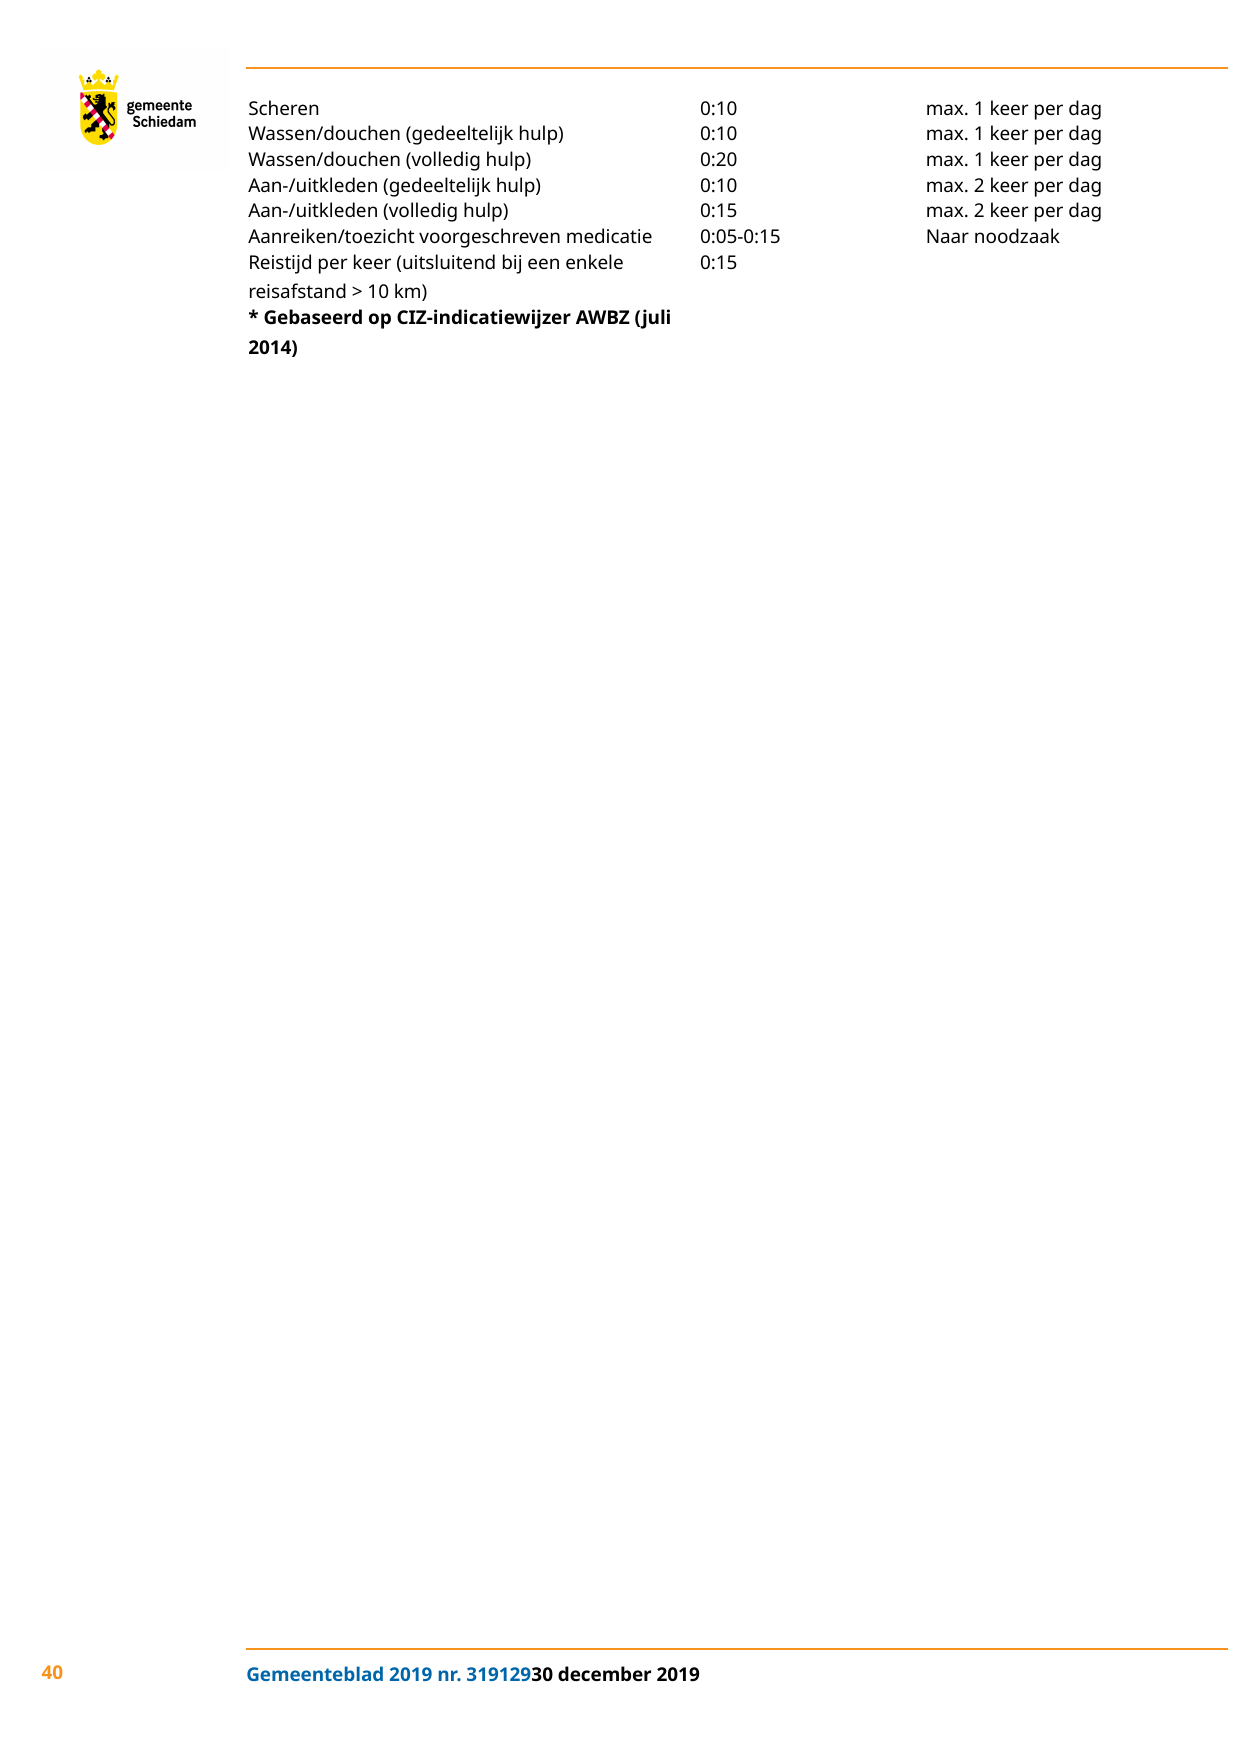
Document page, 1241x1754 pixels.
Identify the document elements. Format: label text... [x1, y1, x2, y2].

table_cell Reistijd per keer (uitsluitend bij een enkele reisafstand > 10 km) [248, 249, 700, 304]
table_cell Aan-/uitkleden (gedeeltelijk hulp) [248, 172, 700, 198]
table_cell 0:10 [700, 95, 926, 121]
table_cell 0:05-0:15 [700, 224, 926, 249]
table_cell [926, 249, 1152, 304]
table_cell * Gebaseerd op CIZ-indicatiewijzer AWBZ (juli 2014) [248, 305, 700, 360]
table_cell 0:10 [700, 121, 926, 146]
table_cell Aanreiken/toezicht voorgeschreven medicatie [248, 224, 700, 249]
table_cell max. 2 keer per dag [926, 198, 1152, 223]
table_cell max. 2 keer per dag [926, 172, 1152, 198]
table_cell Scheren [248, 95, 700, 121]
table_cell [700, 305, 1152, 360]
table_cell Wassen/douchen (gedeeltelijk hulp) [248, 121, 700, 146]
table_cell max. 1 keer per dag [926, 146, 1152, 172]
table_cell max. 1 keer per dag [926, 121, 1152, 146]
table_cell Naar noodzaak [926, 224, 1152, 249]
table_cell Wassen/douchen (volledig hulp) [248, 146, 700, 172]
table_cell 0:20 [700, 146, 926, 172]
table_cell Aan-/uitkleden (volledig hulp) [248, 198, 700, 223]
table_cell max. 1 keer per dag [926, 95, 1152, 121]
picture [41, 47, 231, 172]
table_cell 0:15 [700, 249, 926, 304]
table_cell 0:15 [700, 198, 926, 223]
table_cell 0:10 [700, 172, 926, 198]
